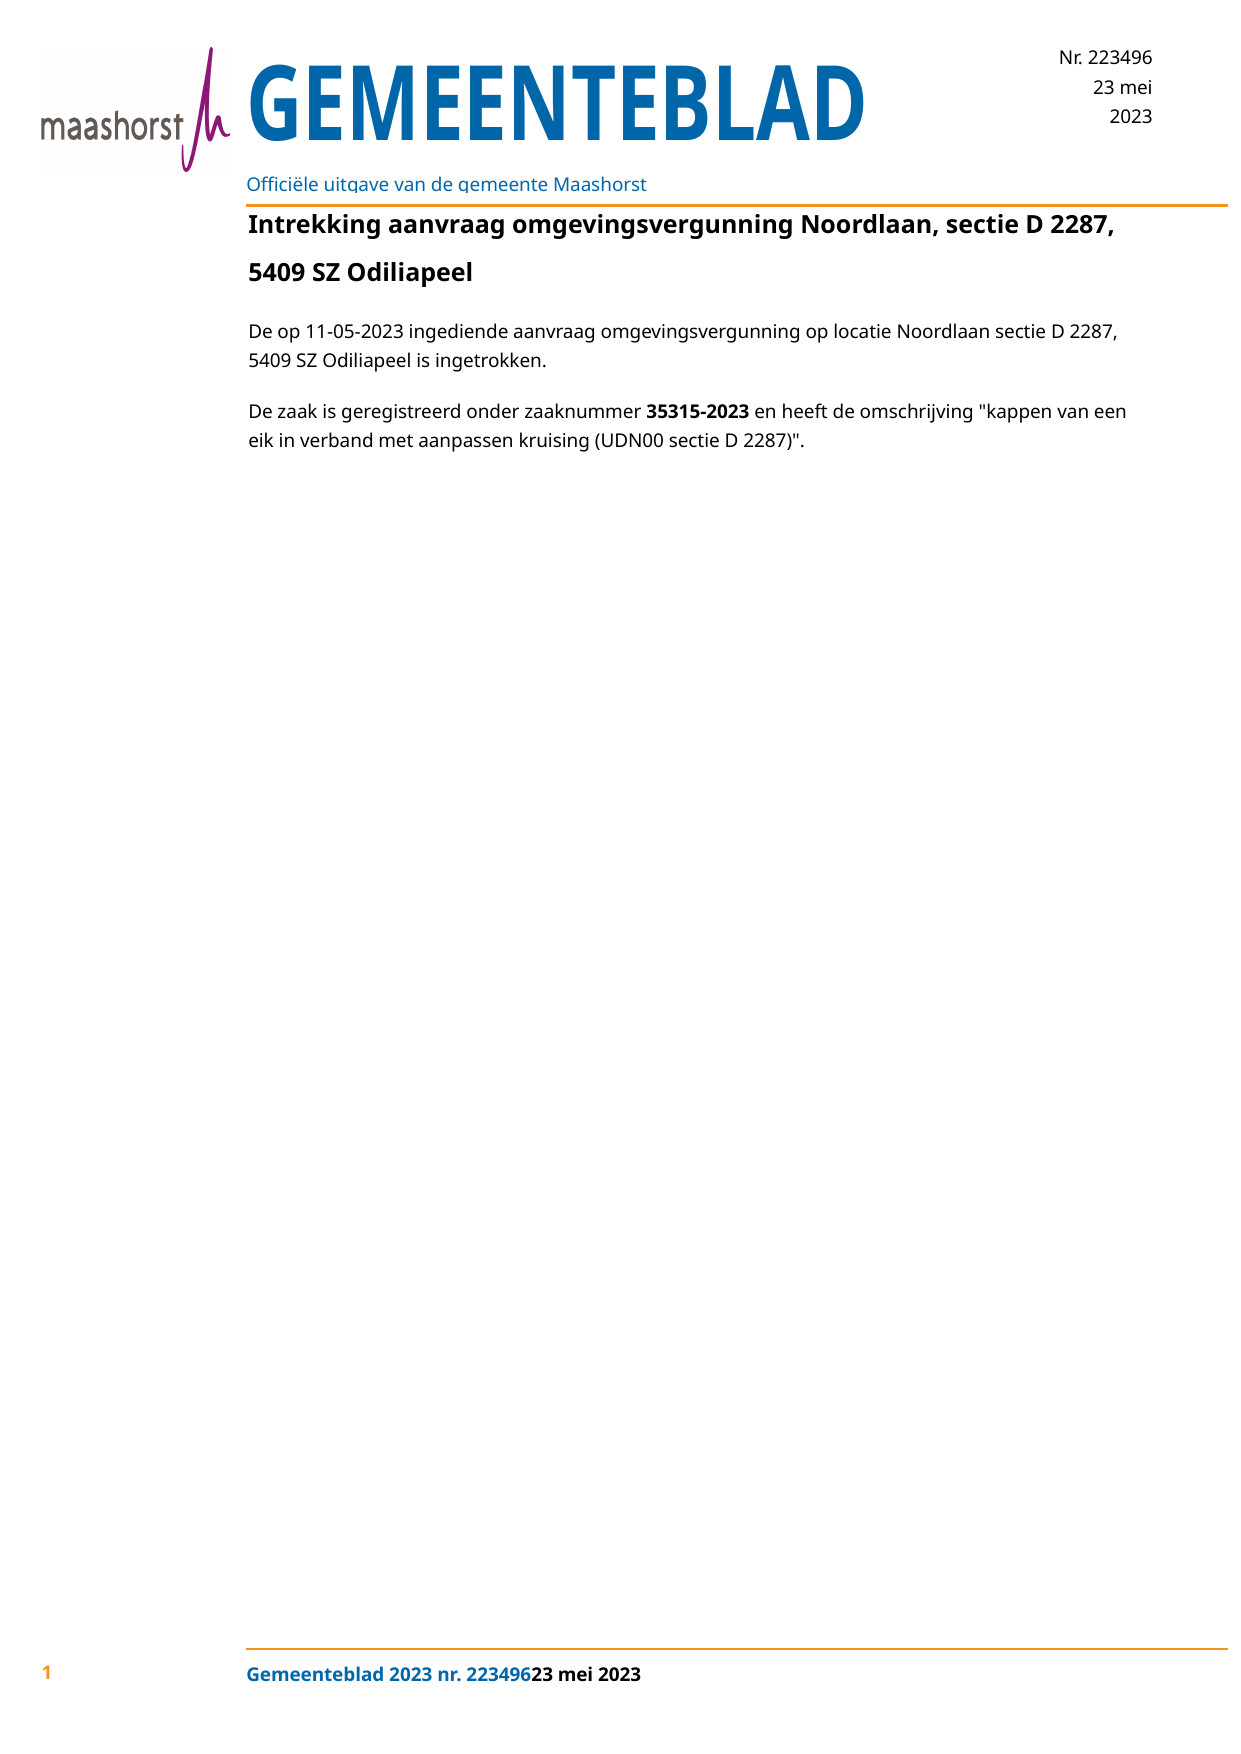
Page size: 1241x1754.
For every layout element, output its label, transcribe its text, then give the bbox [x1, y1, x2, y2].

text De zaak is geregistreerd onder zaaknummer 35315-2023 en heeft de omschrijving "kappen van een eik in verband met aanpassen kruising (UDN00 sectie D 2287)". [248, 398, 1152, 453]
picture [41, 47, 231, 172]
text Intrekking aanvraag omgevingsvergunning Noordlaan, sectie D 2287, 5409 SZ Odiliapeel [248, 207, 1152, 288]
text De op 11-05-2023 ingediende aanvraag omgevingsvergunning op locatie Noordlaan sectie D 2287, 5409 SZ Odiliapeel is ingetrokken. [248, 318, 1152, 373]
